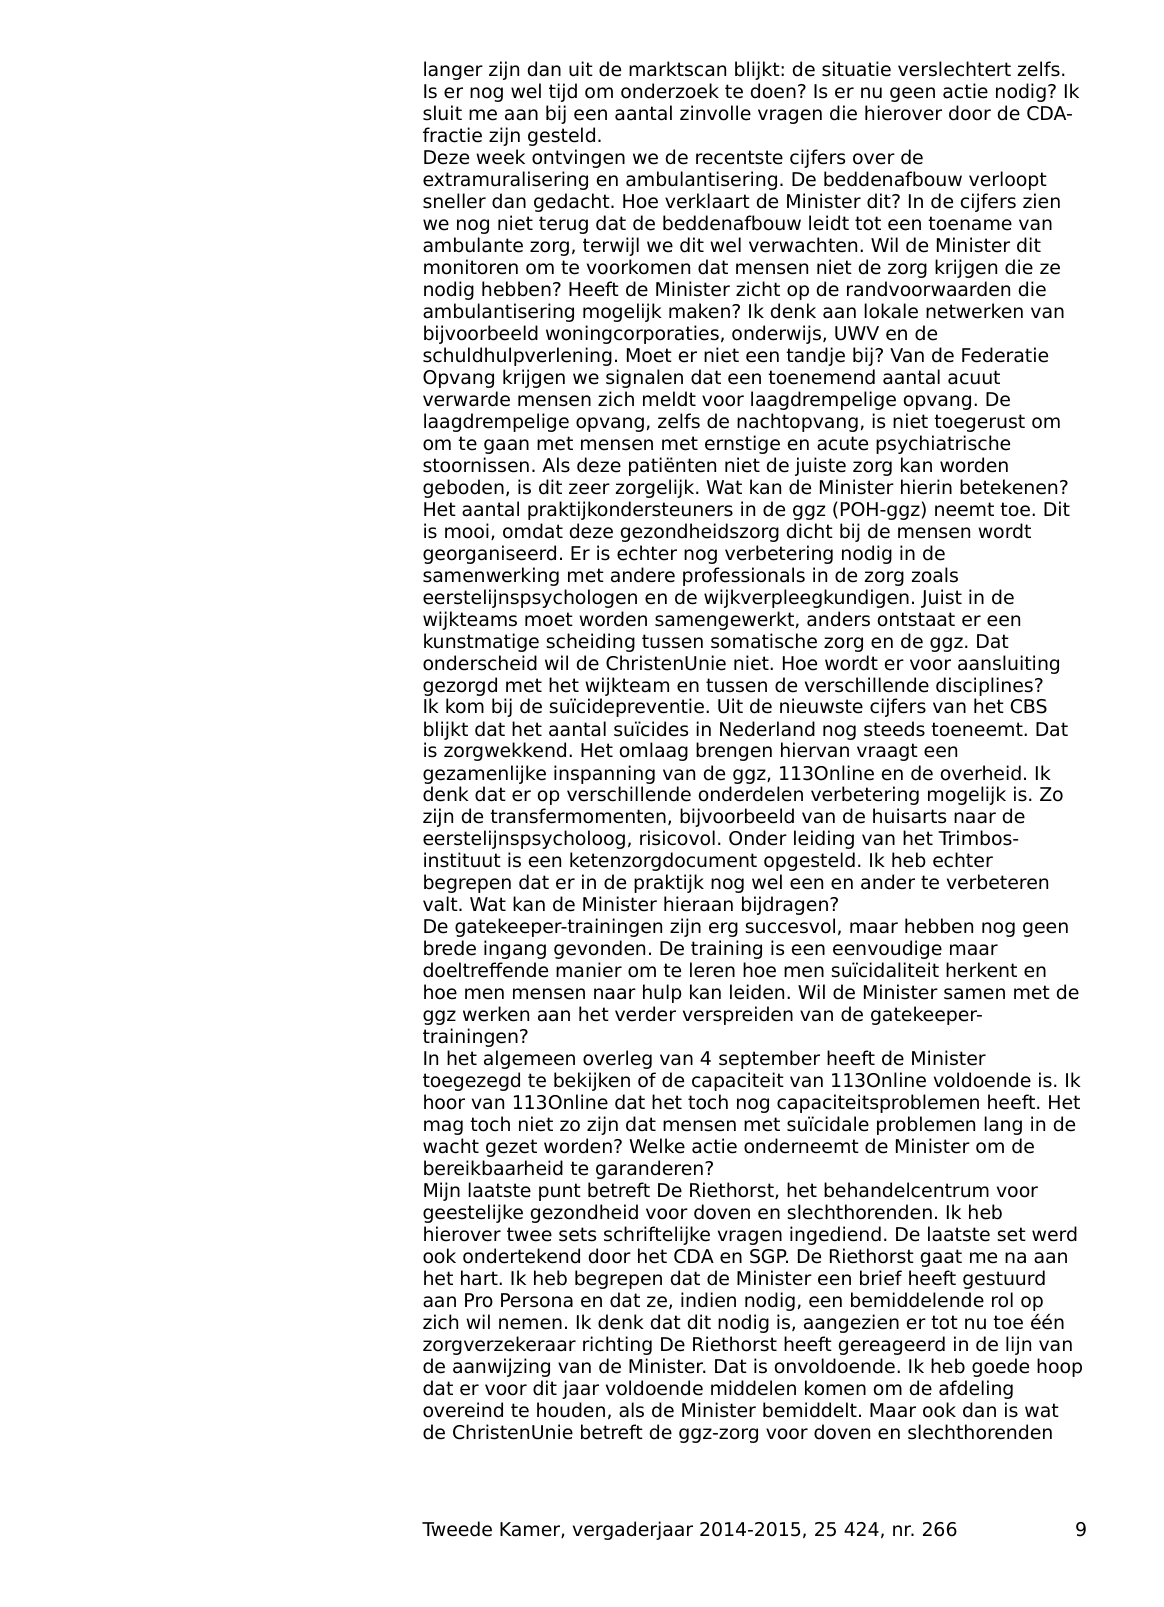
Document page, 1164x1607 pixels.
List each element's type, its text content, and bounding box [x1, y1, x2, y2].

text In het algemeen overleg van 4 september heeft de Minister toegezegd te bekijken of de capaciteit van 113Online voldoende is. Ik hoor van 113Online dat het toch nog capaciteitsproblemen heeft. Het mag toch niet zo zijn dat mensen met suïcidale problemen lang in de wacht gezet worden? Welke actie onderneemt de Minister om de bereikbaarheid te garanderen? [422, 1048, 1087, 1180]
text langer zijn dan uit de marktscan blijkt: de situatie verslechtert zelfs. Is er nog wel tijd om onderzoek te doen? Is er nu geen actie nodig? Ik sluit me aan bij een aantal zinvolle vragen die hierover door de CDA-fractie zijn gesteld. [422, 59, 1087, 147]
text Mijn laatste punt betreft De Riethorst, het behandelcentrum voor geestelijke gezondheid voor doven en slechthorenden. Ik heb hierover twee sets schriftelijke vragen ingediend. De laatste set werd ook ondertekend door het CDA en SGP. De Riethorst gaat me na aan het hart. Ik heb begrepen dat de Minister een brief heeft gestuurd aan Pro Persona en dat ze, indien nodig, een bemiddelende rol op zich wil nemen. Ik denk dat dit nodig is, aangezien er tot nu toe één zorgverzekeraar richting De Riethorst heeft gereageerd in de lijn van de aanwijzing van de Minister. Dat is onvoldoende. Ik heb goede hoop dat er voor dit jaar voldoende middelen komen om de afdeling overeind te houden, als de Minister bemiddelt. Maar ook dan is wat de ChristenUnie betreft de ggz-zorg voor doven en slechthorenden [422, 1180, 1087, 1444]
text Ik kom bij de suïcidepreventie. Uit de nieuwste cijfers van het CBS blijkt dat het aantal suïcides in Nederland nog steeds toeneemt. Dat is zorgwekkend. Het omlaag brengen hiervan vraagt een gezamenlijke inspanning van de ggz, 113Online en de overheid. Ik denk dat er op verschillende onderdelen verbetering mogelijk is. Zo zijn de transfermomenten, bijvoorbeeld van de huisarts naar de eerstelijnspsycholoog, risicovol. Onder leiding van het Trimbos-instituut is een ketenzorgdocument opgesteld. Ik heb echter begrepen dat er in de praktijk nog wel een en ander te verbeteren valt. Wat kan de Minister hieraan bijdragen? [422, 696, 1087, 916]
text Deze week ontvingen we de recentste cijfers over de extramuralisering en ambulantisering. De beddenafbouw verloopt sneller dan gedacht. Hoe verklaart de Minister dit? In de cijfers zien we nog niet terug dat de beddenafbouw leidt tot een toename van ambulante zorg, terwijl we dit wel verwachten. Wil de Minister dit monitoren om te voorkomen dat mensen niet de zorg krijgen die ze nodig hebben? Heeft de Minister zicht op de randvoorwaarden die ambulantisering mogelijk maken? Ik denk aan lokale netwerken van bijvoorbeeld woningcorporaties, onderwijs, UWV en de schuldhulpverlening. Moet er niet een tandje bij? Van de Federatie Opvang krijgen we signalen dat een toenemend aantal acuut verwarde mensen zich meldt voor laagdrempelige opvang. De laagdrempelige opvang, zelfs de nachtopvang, is niet toegerust om om te gaan met mensen met ernstige en acute psychiatrische stoornissen. Als deze patiënten niet de juiste zorg kan worden geboden, is dit zeer zorgelijk. Wat kan de Minister hierin betekenen? [422, 147, 1087, 499]
text De gatekeeper-trainingen zijn erg succesvol, maar hebben nog geen brede ingang gevonden. De training is een eenvoudige maar doeltreffende manier om te leren hoe men suïcidaliteit herkent en hoe men mensen naar hulp kan leiden. Wil de Minister samen met de ggz werken aan het verder verspreiden van de gatekeeper-trainingen? [422, 916, 1087, 1048]
text Het aantal praktijkondersteuners in de ggz (POH-ggz) neemt toe. Dit is mooi, omdat deze gezondheidszorg dicht bij de mensen wordt georganiseerd. Er is echter nog verbetering nodig in de samenwerking met andere professionals in de zorg zoals eerstelijnspsychologen en de wijkverpleegkundigen. Juist in de wijkteams moet worden samengewerkt, anders ontstaat er een kunstmatige scheiding tussen somatische zorg en de ggz. Dat onderscheid wil de ChristenUnie niet. Hoe wordt er voor aansluiting gezorgd met het wijkteam en tussen de verschillende disciplines? [422, 499, 1087, 696]
